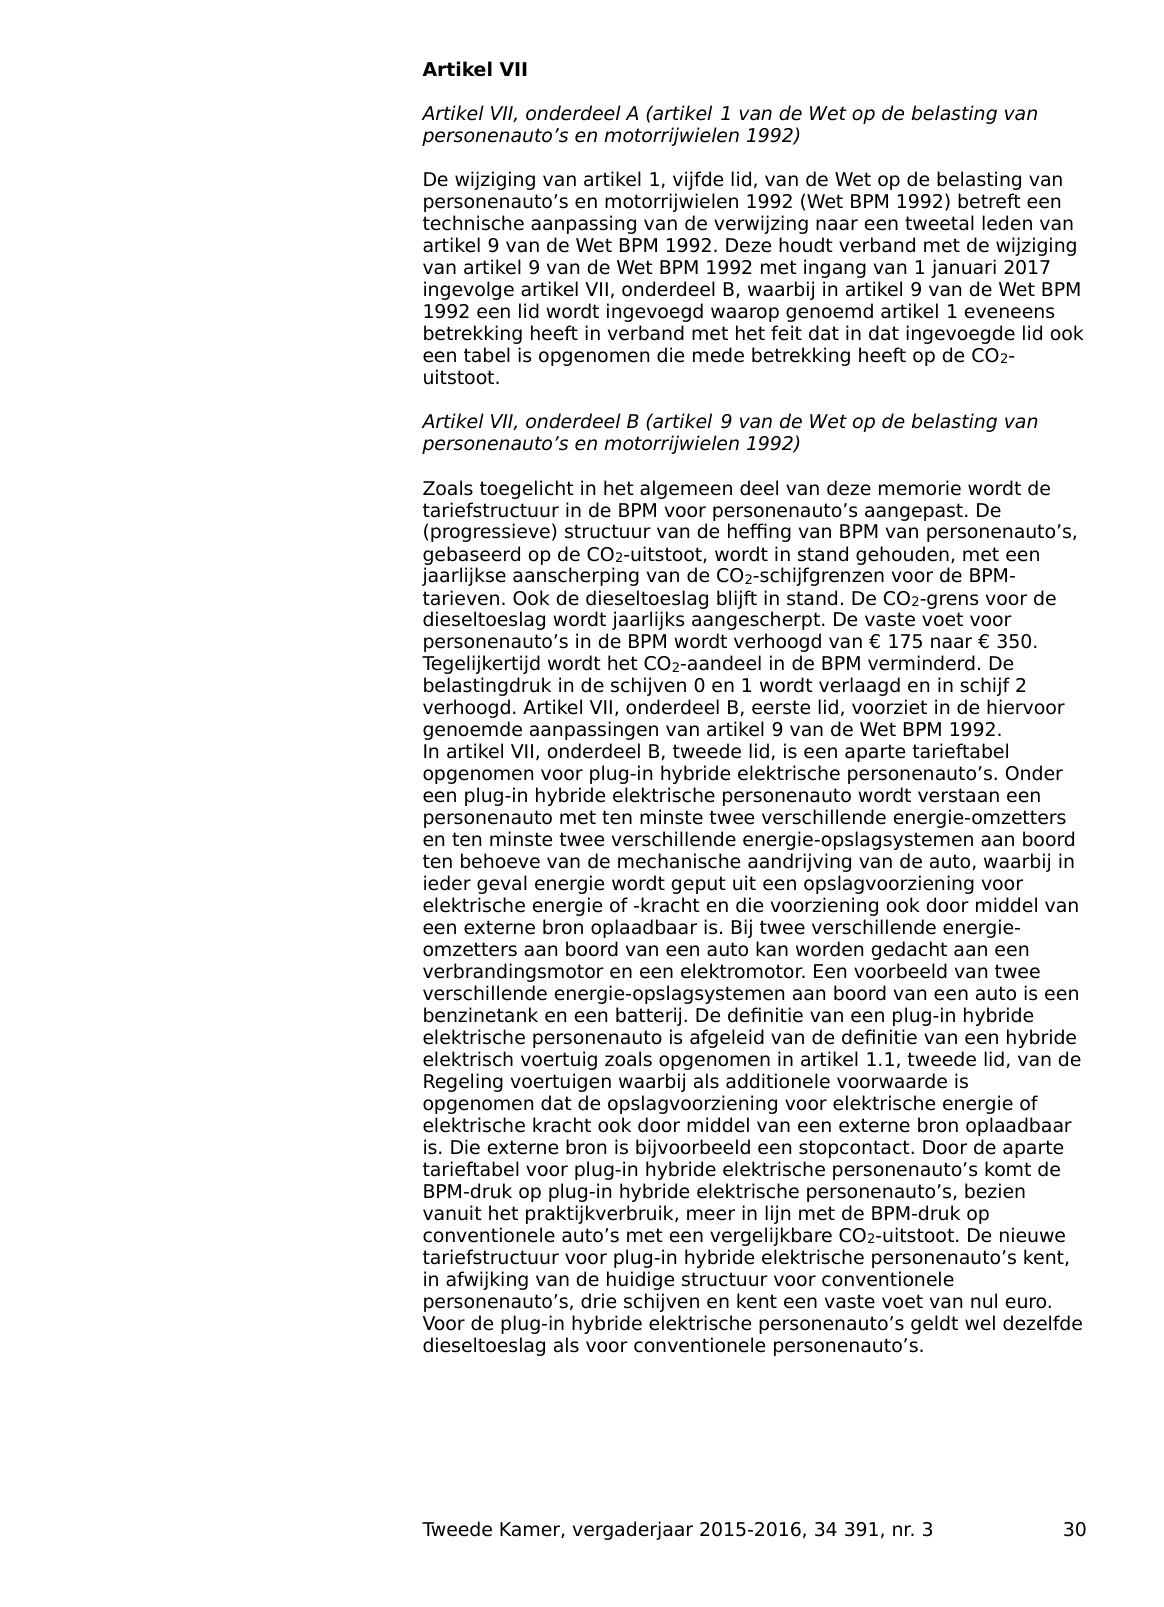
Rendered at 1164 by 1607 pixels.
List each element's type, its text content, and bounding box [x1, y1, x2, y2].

subtitle Artikel VII, onderdeel A (artikel 1 van de Wet op de belasting van personenauto’s en motorrijwielen 1992) [422, 103, 1087, 147]
text Zoals toegelicht in het algemeen deel van deze memorie wordt de tariefstructuur in de BPM voor personenauto’s aangepast. De (progressieve) structuur van de heffing van BPM van personenauto’s, gebaseerd op de CO2-uitstoot, wordt in stand gehouden, met een jaarlijkse aanscherping van de CO2-schijfgrenzen voor de BPM-tarieven. Ook de dieseltoeslag blijft in stand. De CO2-grens voor de dieseltoeslag wordt jaarlijks aangescherpt. De vaste voet voor personenauto’s in de BPM wordt verhoogd van € 175 naar € 350. Tegelijkertijd wordt het CO2-aandeel in de BPM verminderd. De belastingdruk in de schijven 0 en 1 wordt verlaagd en in schijf 2 verhoogd. Artikel VII, onderdeel B, eerste lid, voorziet in de hiervoor genoemde aanpassingen van artikel 9 van de Wet BPM 1992. [422, 477, 1087, 741]
subtitle Artikel VII, onderdeel B (artikel 9 van de Wet op de belasting van personenauto’s en motorrijwielen 1992) [422, 411, 1087, 455]
text In artikel VII, onderdeel B, tweede lid, is een aparte tarieftabel opgenomen voor plug-in hybride elektrische personenauto’s. Onder een plug-in hybride elektrische personenauto wordt verstaan een personenauto met ten minste twee verschillende energie-omzetters en ten minste twee verschillende energie-opslagsystemen aan boord ten behoeve van de mechanische aandrijving van de auto, waarbij in ieder geval energie wordt geput uit een opslagvoorziening voor elektrische energie of -kracht en die voorziening ook door middel van een externe bron oplaadbaar is. Bij twee verschillende energie-omzetters aan boord van een auto kan worden gedacht aan een verbrandingsmotor en een elektromotor. Een voorbeeld van twee verschillende energie-opslagsystemen aan boord van een auto is een benzinetank en een batterij. De definitie van een plug-in hybride elektrische personenauto is afgeleid van de definitie van een hybride elektrisch voertuig zoals opgenomen in artikel 1.1, tweede lid, van de Regeling voertuigen waarbij als additionele voorwaarde is opgenomen dat de opslagvoorziening voor elektrische energie of elektrische kracht ook door middel van een externe bron oplaadbaar is. Die externe bron is bijvoorbeeld een stopcontact. Door de aparte tarieftabel voor plug-in hybride elektrische personenauto’s komt de BPM-druk op plug-in hybride elektrische personenauto’s, bezien vanuit het praktijkverbruik, meer in lijn met de BPM-druk op conventionele auto’s met een vergelijkbare CO2-uitstoot. De nieuwe tariefstructuur voor plug-in hybride elektrische personenauto’s kent, in afwijking van de huidige structuur voor conventionele personenauto’s, drie schijven en kent een vaste voet van nul euro. Voor de plug-in hybride elektrische personenauto’s geldt wel dezelfde dieseltoeslag als voor conventionele personenauto’s. [422, 741, 1087, 1357]
subtitle Artikel VII [422, 59, 1087, 81]
text De wijziging van artikel 1, vijfde lid, van de Wet op de belasting van personenauto’s en motorrijwielen 1992 (Wet BPM 1992) betreft een technische aanpassing van de verwijzing naar een tweetal leden van artikel 9 van de Wet BPM 1992. Deze houdt verband met de wijziging van artikel 9 van de Wet BPM 1992 met ingang van 1 januari 2017 ingevolge artikel VII, onderdeel B, waarbij in artikel 9 van de Wet BPM 1992 een lid wordt ingevoegd waarop genoemd artikel 1 eveneens betrekking heeft in verband met het feit dat in dat ingevoegde lid ook een tabel is opgenomen die mede betrekking heeft op de CO2-uitstoot. [422, 169, 1087, 389]
